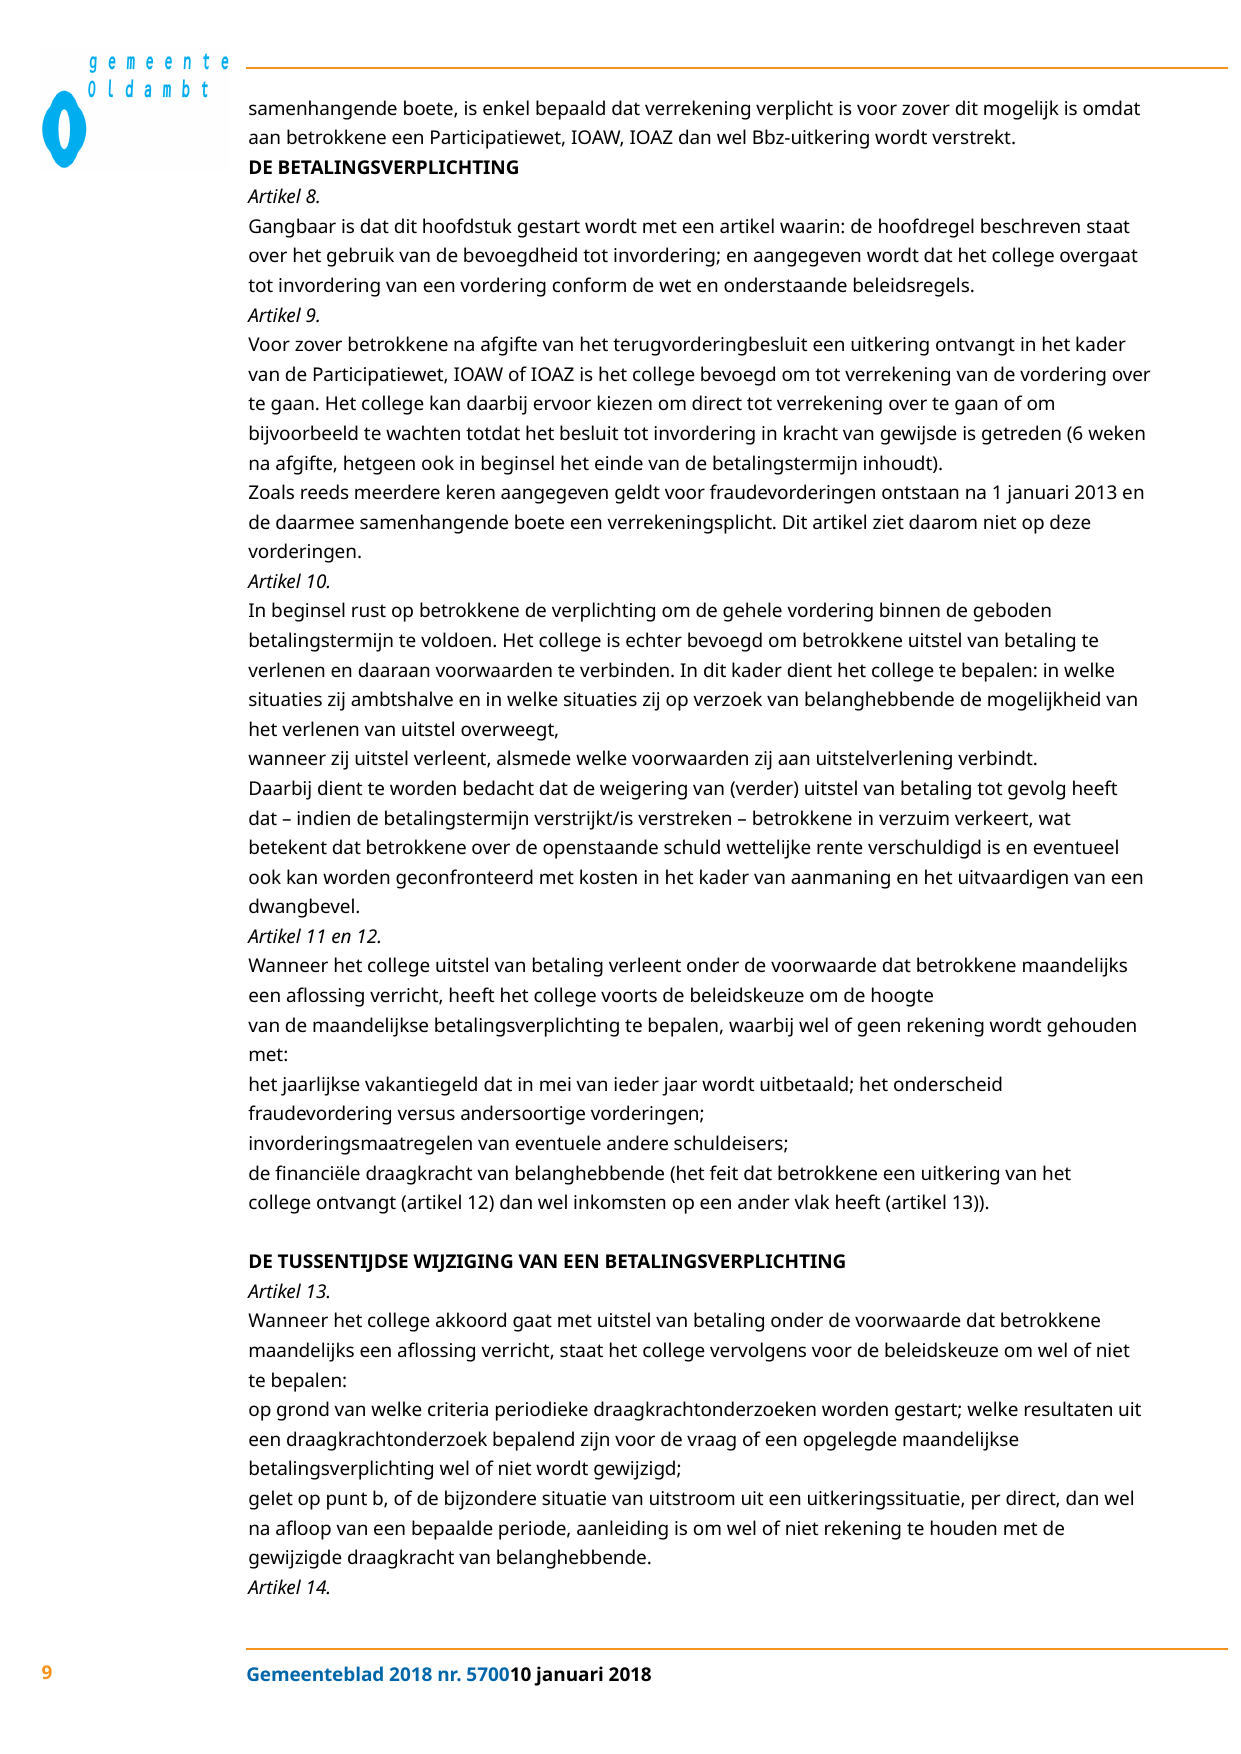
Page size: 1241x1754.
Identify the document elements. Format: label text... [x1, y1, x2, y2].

text invorderingsmaatregelen van eventuele andere schuldeisers; [248, 1130, 1152, 1156]
text In beginsel rust op betrokkene de verplichting om de gehele vordering binnen de geboden betalingstermijn te voldoen. Het college is echter bevoegd om betrokkene uitstel van betaling te verlenen en daaraan voorwaarden te verbinden. In dit kader dient het college te bepalen: in welke situaties zij ambtshalve en in welke situaties zij op verzoek van belanghebbende de mogelijkheid van het verlenen van uitstel overweegt, [248, 598, 1152, 742]
text Artikel 8. [248, 183, 1152, 209]
text Wanneer het college akkoord gaat met uitstel van betaling onder de voorwaarde dat betrokkene maandelijks een aflossing verricht, staat het college vervolgens voor de beleidskeuze om wel of niet te bepalen: [248, 1308, 1152, 1393]
text samenhangende boete, is enkel bepaald dat verrekening verplicht is voor zover dit mogelijk is omdat aan betrokkene een Participatiewet, IOAW, IOAZ dan wel Bbz-uitkering wordt verstrekt. [248, 95, 1152, 150]
text Artikel 14. [248, 1574, 1152, 1600]
text gelet op punt b, of de bijzondere situatie van uitstroom uit een uitkeringssituatie, per direct, dan wel na afloop van een bepaalde periode, aanleiding is om wel of niet rekening te houden met de gewijzigde draagkracht van belanghebbende. [248, 1485, 1152, 1570]
text de financiële draagkracht van belanghebbende (het feit dat betrokkene een uitkering van het [248, 1160, 1152, 1186]
text college ontvangt (artikel 12) dan wel inkomsten op een ander vlak heeft (artikel 13)). [248, 1189, 1152, 1215]
text op grond van welke criteria periodieke draagkrachtonderzoeken worden gestart; welke resultaten uit een draagkrachtonderzoek bepalend zijn voor de vraag of een opgelegde maandelijkse betalingsverplichting wel of niet wordt gewijzigd; [248, 1396, 1152, 1481]
text Daarbij dient te worden bedacht dat de weigering van (verder) uitstel van betaling tot gevolg heeft dat – indien de betalingstermijn verstrijkt/is verstreken – betrokkene in verzuim verkeert, wat betekent dat betrokkene over de openstaande schuld wettelijke rente verschuldigd is en eventueel ook kan worden geconfronteerd met kosten in het kader van aanmaning en het uitvaardigen van een dwangbevel. [248, 775, 1152, 919]
picture [41, 47, 231, 172]
text Voor zover betrokkene na afgifte van het terugvorderingbesluit een uitkering ontvangt in het kader van de Participatiewet, IOAW of IOAZ is het college bevoegd om tot verrekening van de vordering over te gaan. Het college kan daarbij ervoor kiezen om direct tot verrekening over te gaan of om bijvoorbeeld te wachten totdat het besluit tot invordering in kracht van gewijsde is getreden (6 weken na afgifte, hetgeen ook in beginsel het einde van de betalingstermijn inhoudt). [248, 331, 1152, 476]
text het jaarlijkse vakantiegeld dat in mei van ieder jaar wordt uitbetaald; het onderscheid fraudevordering versus andersoortige vorderingen; [248, 1071, 1152, 1126]
text Artikel 9. [248, 302, 1152, 328]
text Artikel 13. [248, 1278, 1152, 1304]
text Zoals reeds meerdere keren aangegeven geldt voor fraudevorderingen ontstaan na 1 januari 2013 en de daarmee samenhangende boete een verrekeningsplicht. Dit artikel ziet daarom niet op deze vorderingen. [248, 479, 1152, 564]
text DE BETALINGSVERPLICHTING [248, 154, 1152, 180]
text Wanneer het college uitstel van betaling verleent onder de voorwaarde dat betrokkene maandelijks een aflossing verricht, heeft het college voorts de beleidskeuze om de hoogte [248, 953, 1152, 1008]
text Artikel 10. [248, 568, 1152, 594]
text wanneer zij uitstel verleent, alsmede welke voorwaarden zij aan uitstelverlening verbindt. [248, 746, 1152, 771]
text Gangbaar is dat dit hoofdstuk gestart wordt met een artikel waarin: de hoofdregel beschreven staat over het gebruik van de bevoegdheid tot invordering; en aangegeven wordt dat het college overgaat tot invordering van een vordering conform de wet en onderstaande beleidsregels. [248, 213, 1152, 298]
text Artikel 11 en 12. [248, 923, 1152, 949]
text DE TUSSENTIJDSE WIJZIGING VAN EEN BETALINGSVERPLICHTING [248, 1248, 1152, 1274]
text van de maandelijkse betalingsverplichting te bepalen, waarbij wel of geen rekening wordt gehouden met: [248, 1012, 1152, 1067]
